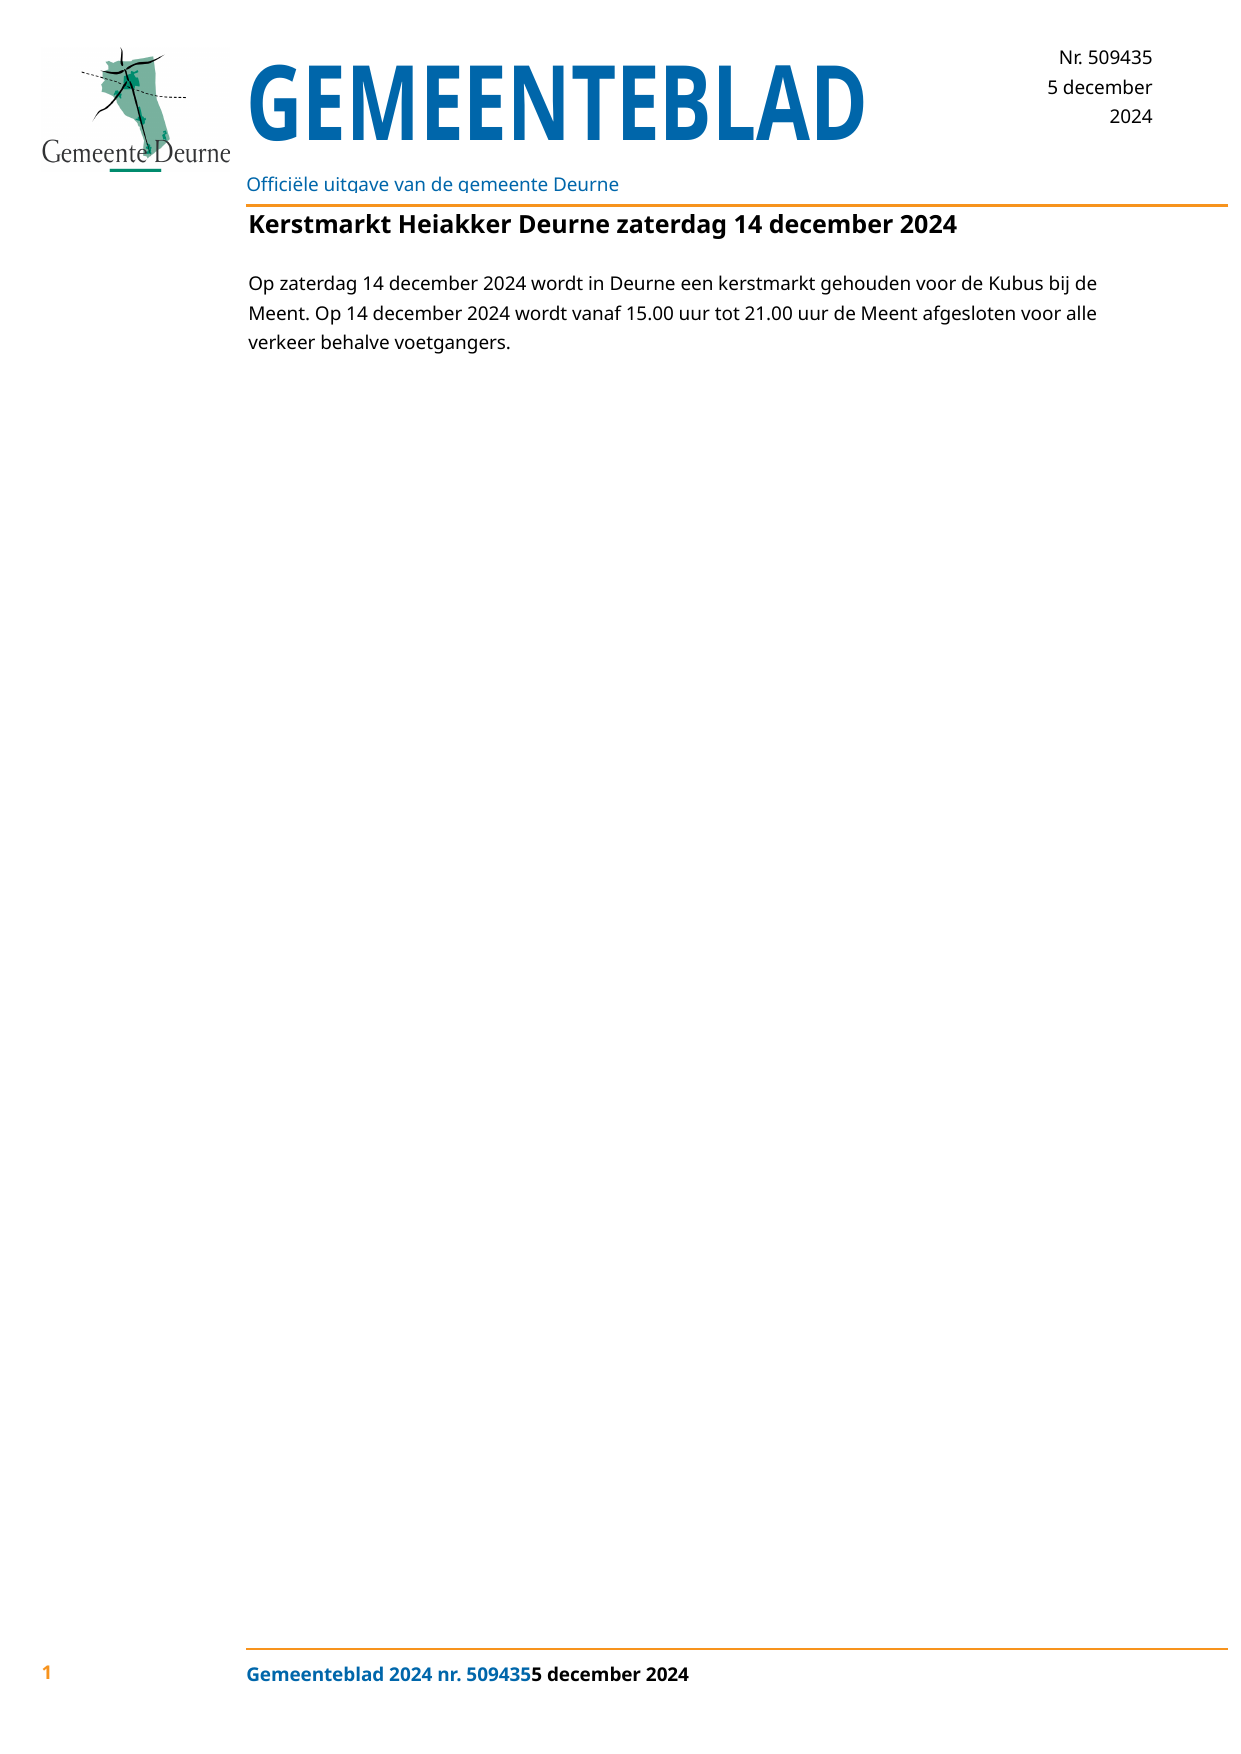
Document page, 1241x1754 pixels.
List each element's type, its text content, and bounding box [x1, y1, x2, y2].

text Op zaterdag 14 december 2024 wordt in Deurne een kerstmarkt gehouden voor de Kubus bij de Meent. Op 14 december 2024 wordt vanaf 15.00 uur tot 21.00 uur de Meent afgesloten voor alle verkeer behalve voetgangers. [248, 270, 1152, 355]
text Kerstmarkt Heiakker Deurne zaterdag 14 december 2024 [248, 207, 1152, 241]
picture [41, 47, 231, 172]
